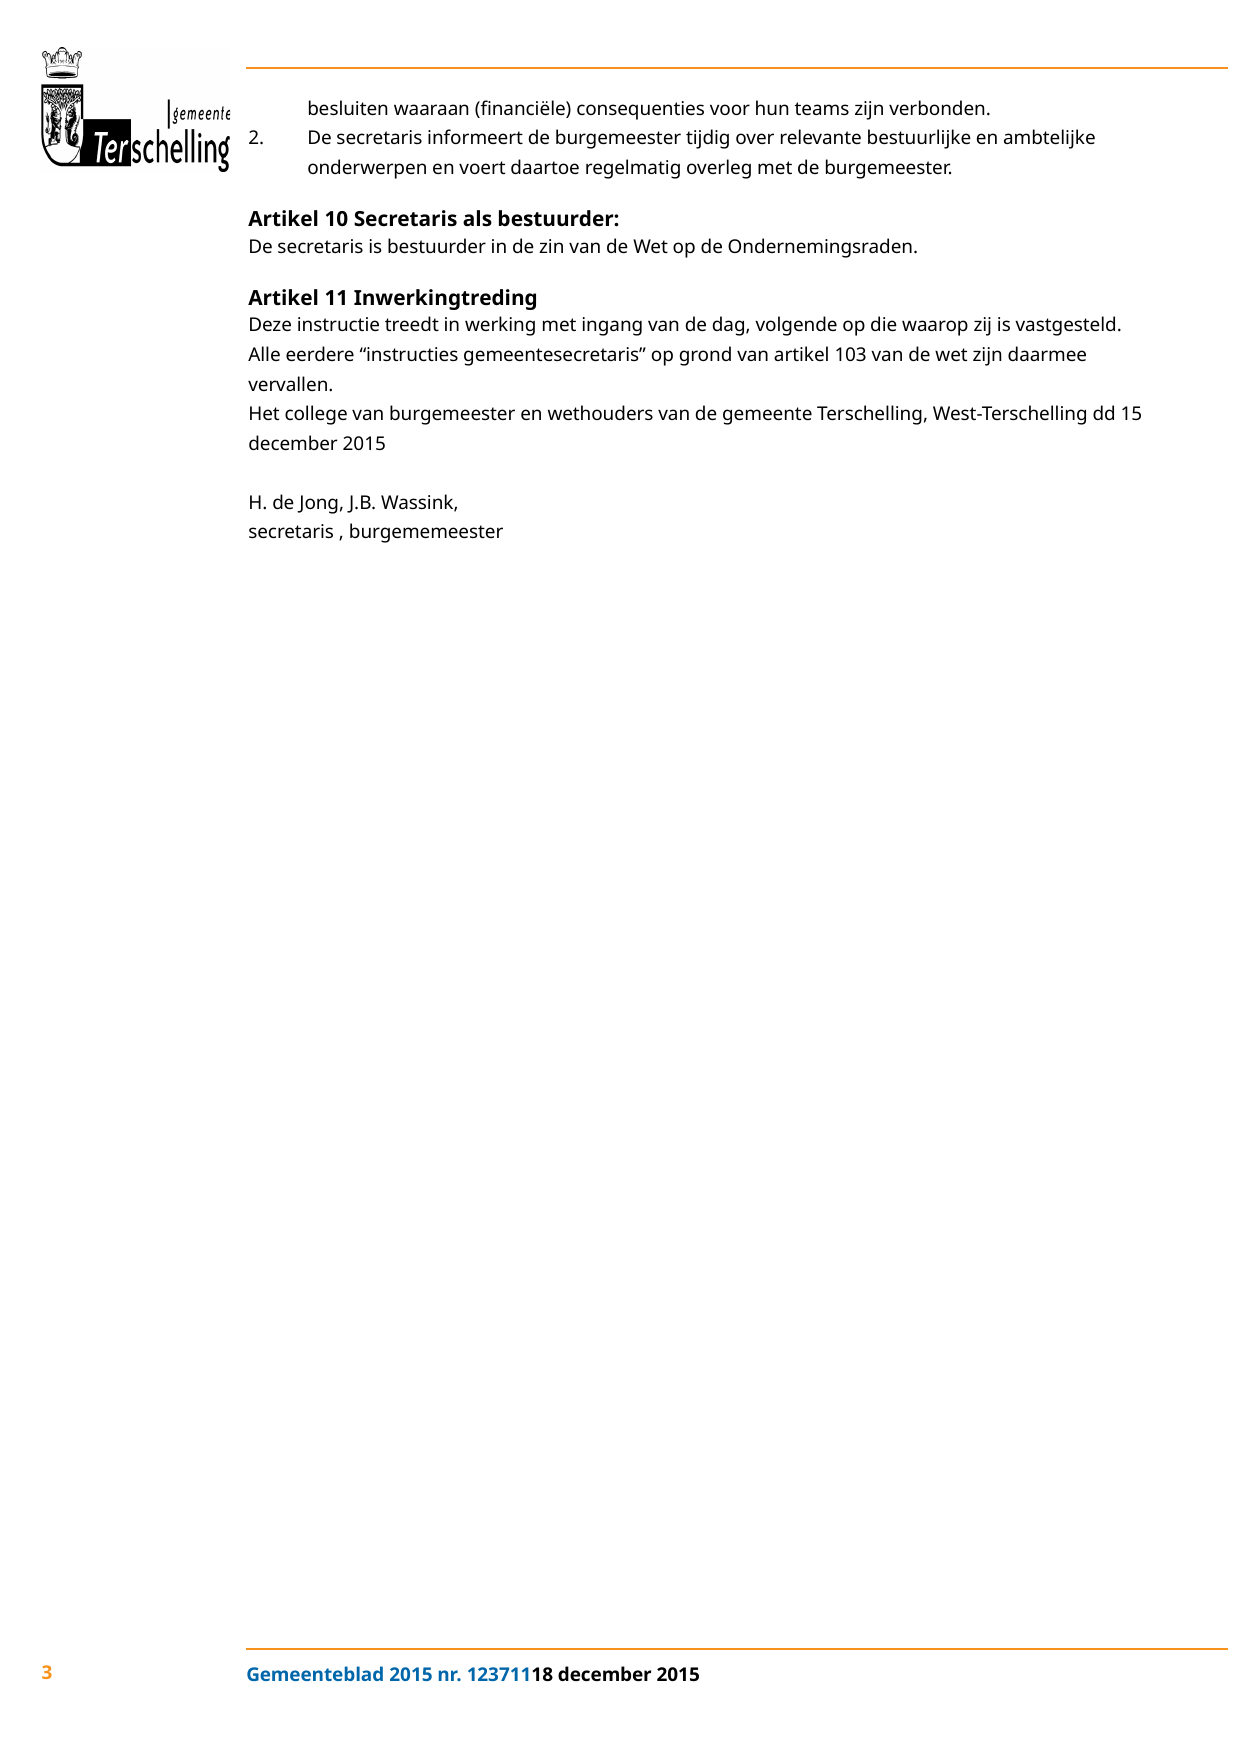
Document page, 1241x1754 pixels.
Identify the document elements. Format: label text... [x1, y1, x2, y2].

list De secretaris informeert de burgemeester tijdig over relevante bestuurlijke en ambtelijke onderwerpen en voert daartoe regelmatig overleg met de burgemeester. [248, 124, 1152, 180]
text Artikel 10 Secretaris als bestuurder: [248, 204, 1152, 233]
picture [41, 47, 231, 172]
text Deze instructie treedt in werking met ingang van de dag, volgende op die waarop zij is vastgesteld. Alle eerdere “instructies gemeentesecretaris” op grond van artikel 103 van de wet zijn daarmee vervallen. [248, 312, 1152, 397]
text De secretaris is bestuurder in de zin van de Wet op de Ondernemingsraden. [248, 233, 1152, 258]
text H. de Jong, J.B. Wassink, [248, 489, 1152, 515]
text Artikel 11 Inwerkingtreding [248, 283, 1152, 312]
text secretaris , burgememeester [248, 519, 1152, 544]
list besluiten waaraan (financiële) consequenties voor hun teams zijn verbonden. [248, 95, 1152, 121]
text Het college van burgemeester en wethouders van de gemeente Terschelling, West-Terschelling dd 15 december 2015 [248, 400, 1152, 456]
